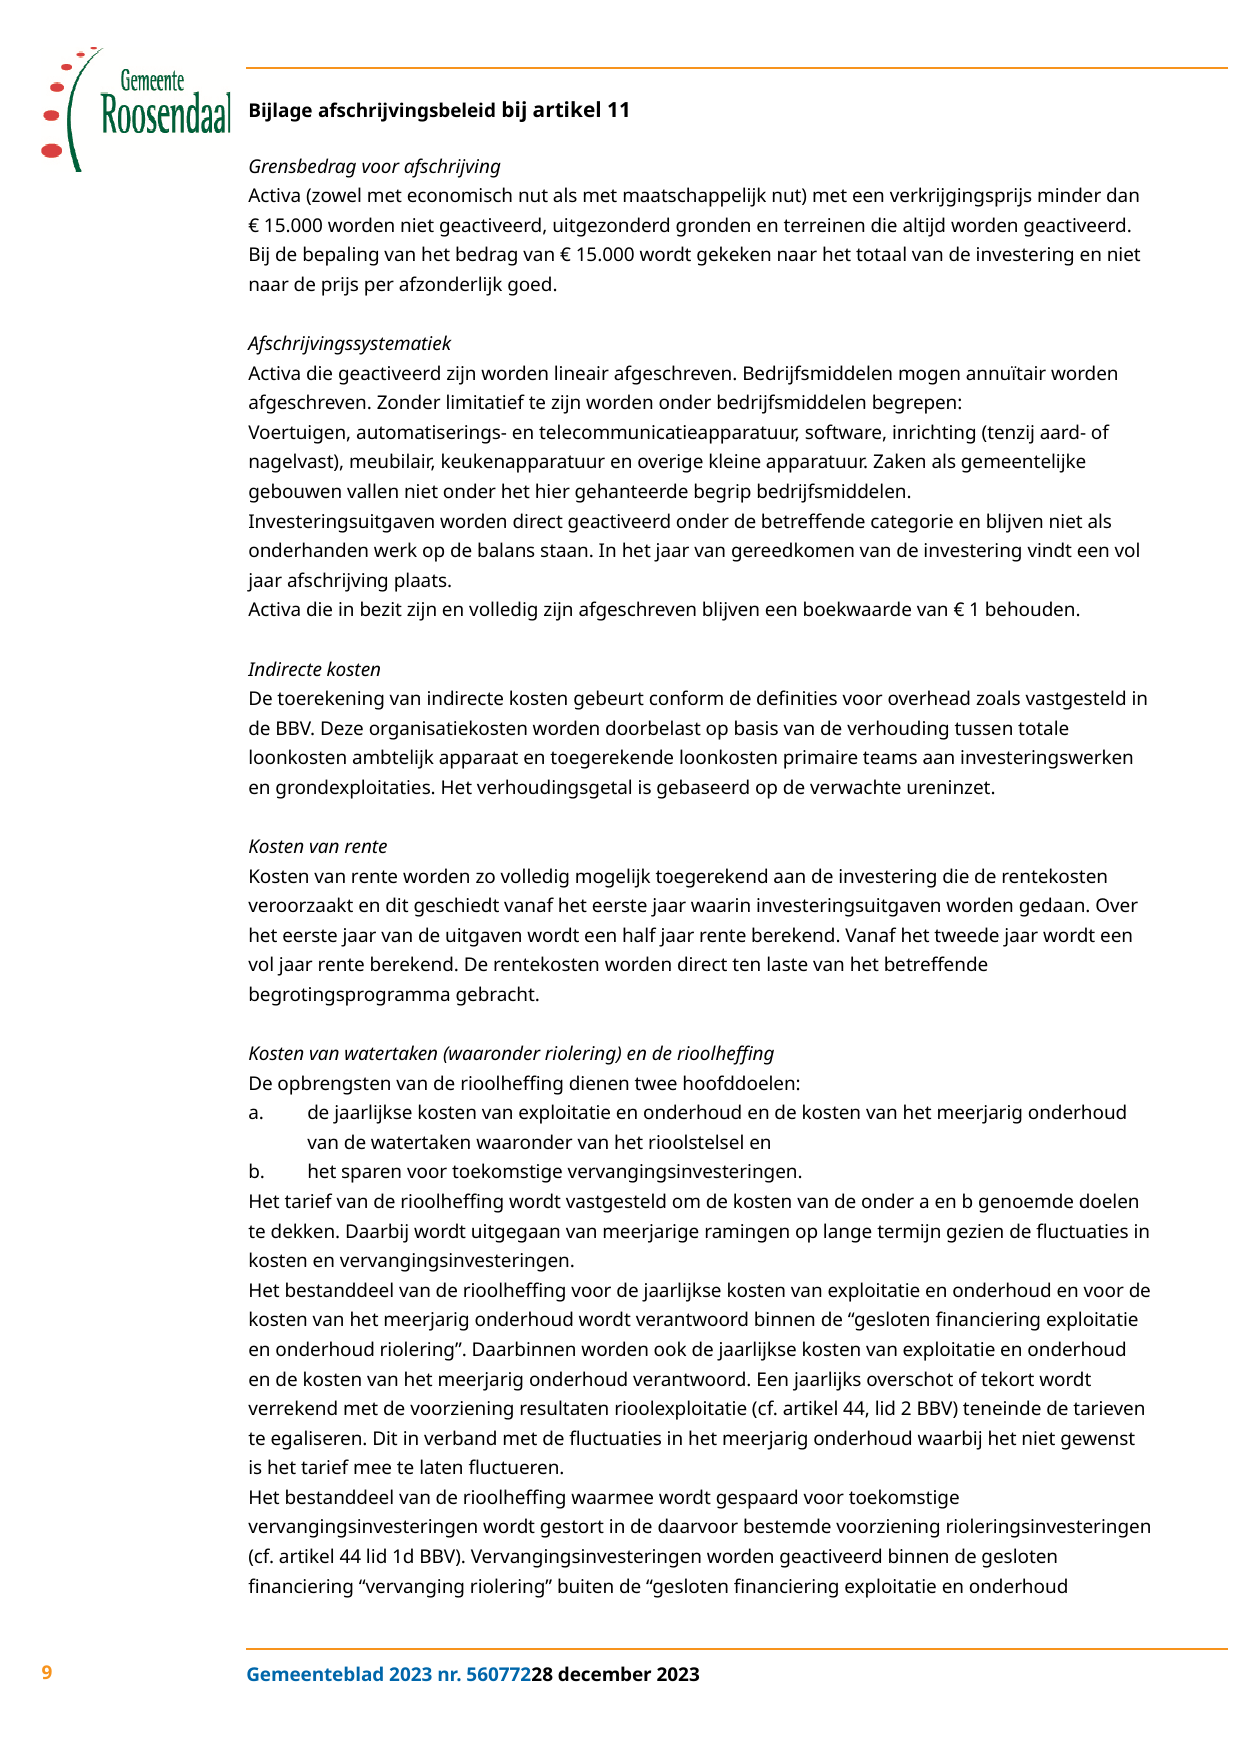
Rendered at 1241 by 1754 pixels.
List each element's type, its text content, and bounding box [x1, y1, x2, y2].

text Kosten van rente worden zo volledig mogelijk toegerekend aan de investering die de rentekosten veroorzaakt en dit geschiedt vanaf het eerste jaar waarin investeringsuitgaven worden gedaan. Over het eerste jaar van de uitgaven wordt een half jaar rente berekend. Vanaf het tweede jaar wordt een vol jaar rente berekend. De rentekosten worden direct ten laste van het betreffende begrotingsprogramma gebracht. [248, 863, 1152, 1007]
list het sparen voor toekomstige vervangingsinvesteringen. [248, 1159, 1152, 1184]
text Activa (zowel met economisch nut als met maatschappelijk nut) met een verkrijgingsprijs minder dan € 15.000 worden niet geactiveerd, uitgezonderd gronden en terreinen die altijd worden geactiveerd. Bij de bepaling van het bedrag van € 15.000 wordt gekeken naar het totaal van de investering en niet naar de prijs per afzonderlijk goed. [248, 182, 1152, 297]
text Activa die in bezit zijn en volledig zijn afgeschreven blijven een boekwaarde van € 1 behouden. [248, 597, 1152, 622]
text Kosten van rente [248, 833, 1152, 859]
text Voertuigen, automatiserings- en telecommunicatieapparatuur, software, inrichting (tenzij aard- of nagelvast), meubilair, keukenapparatuur en overige kleine apparatuur. Zaken als gemeentelijke gebouwen vallen niet onder het hier gehanteerde begrip bedrijfsmiddelen. [248, 419, 1152, 504]
text De opbrengsten van de rioolheffing dienen twee hoofddoelen: [248, 1070, 1152, 1096]
text Activa die geactiveerd zijn worden lineair afgeschreven. Bedrijfsmiddelen mogen annuïtair worden afgeschreven. Zonder limitatief te zijn worden onder bedrijfsmiddelen begrepen: [248, 360, 1152, 415]
picture [41, 47, 231, 172]
text Bijlage afschrijvingsbeleid bij artikel 11 [248, 95, 1152, 123]
text Het bestanddeel van de rioolheffing waarmee wordt gespaard voor toekomstige vervangingsinvesteringen wordt gestort in de daarvoor bestemde voorziening rioleringsinvesteringen (cf. artikel 44 lid 1d BBV). Vervangingsinvesteringen worden geactiveerd binnen de gesloten financiering “vervanging riolering” buiten de “gesloten financiering exploitatie en onderhoud [248, 1484, 1152, 1599]
text Investeringsuitgaven worden direct geactiveerd onder de betreffende categorie en blijven niet als onderhanden werk op de balans staan. In het jaar van gereedkomen van de investering vindt een vol jaar afschrijving plaats. [248, 508, 1152, 593]
text Het bestanddeel van de rioolheffing voor de jaarlijkse kosten van exploitatie en onderhoud en voor de kosten van het meerjarig onderhoud wordt verantwoord binnen de “gesloten financiering exploitatie en onderhoud riolering”. Daarbinnen worden ook de jaarlijkse kosten van exploitatie en onderhoud en de kosten van het meerjarig onderhoud verantwoord. Een jaarlijks overschot of tekort wordt verrekend met de voorziening resultaten rioolexploitatie (cf. artikel 44, lid 2 BBV) teneinde de tarieven te egaliseren. Dit in verband met de fluctuaties in het meerjarig onderhoud waarbij het niet gewenst is het tarief mee te laten fluctueren. [248, 1277, 1152, 1480]
text Indirecte kosten [248, 656, 1152, 682]
text De toerekening van indirecte kosten gebeurt conform de definities voor overhead zoals vastgesteld in de BBV. Deze organisatiekosten worden doorbelast op basis van de verhouding tussen totale loonkosten ambtelijk apparaat en toegerekende loonkosten primaire teams aan investeringswerken en grondexploitaties. Het verhoudingsgetal is gebaseerd op de verwachte ureninzet. [248, 685, 1152, 800]
text Kosten van watertaken (waaronder riolering) en de rioolheffing [248, 1040, 1152, 1066]
text Het tarief van de rioolheffing wordt vastgesteld om de kosten van de onder a en b genoemde doelen te dekken. Daarbij wordt uitgegaan van meerjarige ramingen op lange termijn gezien de fluctuaties in kosten en vervangingsinvesteringen. [248, 1188, 1152, 1273]
list de jaarlijkse kosten van exploitatie en onderhoud en de kosten van het meerjarig onderhoud van de watertaken waaronder van het rioolstelsel en [248, 1099, 1152, 1155]
text Grensbedrag voor afschrijving [248, 153, 1152, 179]
text Afschrijvingssystematiek [248, 330, 1152, 356]
